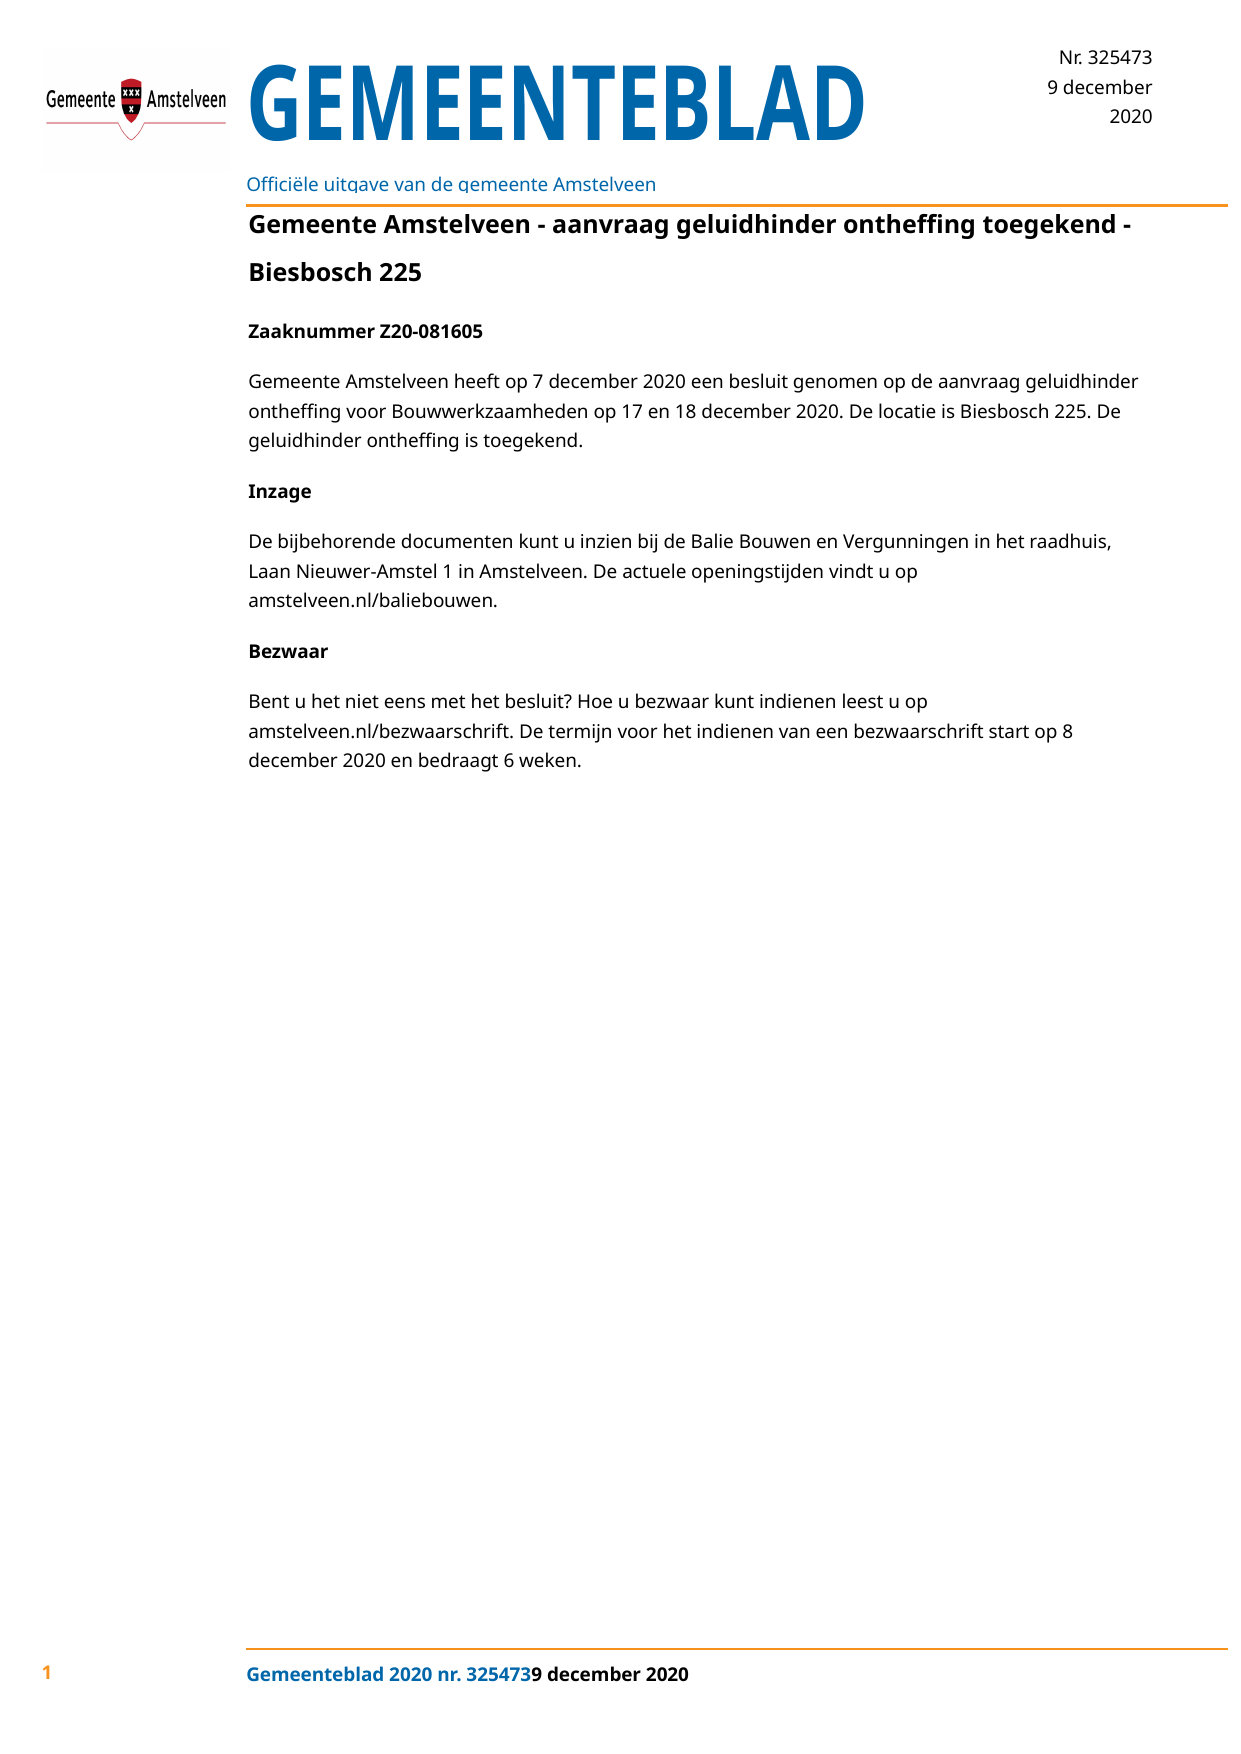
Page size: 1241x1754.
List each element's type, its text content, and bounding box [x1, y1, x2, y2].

picture [41, 47, 231, 172]
text Gemeente Amstelveen heeft op 7 december 2020 een besluit genomen op de aanvraag geluidhinder ontheffing voor Bouwwerkzaamheden op 17 en 18 december 2020. De locatie is Biesbosch 225. De geluidhinder ontheffing is toegekend. [248, 368, 1152, 453]
text Bezwaar [248, 638, 1152, 664]
text De bijbehorende documenten kunt u inzien bij de Balie Bouwen en Vergunningen in het raadhuis, Laan Nieuwer-Amstel 1 in Amstelveen. De actuele openingstijden vindt u op amstelveen.nl/baliebouwen. [248, 528, 1152, 613]
text Zaaknummer Z20-081605 [248, 318, 1152, 344]
text Gemeente Amstelveen - aanvraag geluidhinder ontheffing toegekend - Biesbosch 225 [248, 207, 1152, 288]
text Inzage [248, 478, 1152, 504]
text Bent u het niet eens met het besluit? Hoe u bezwaar kunt indienen leest u op amstelveen.nl/bezwaarschrift. De termijn voor het indienen van een bezwaarschrift start op 8 december 2020 en bedraagt 6 weken. [248, 688, 1152, 773]
